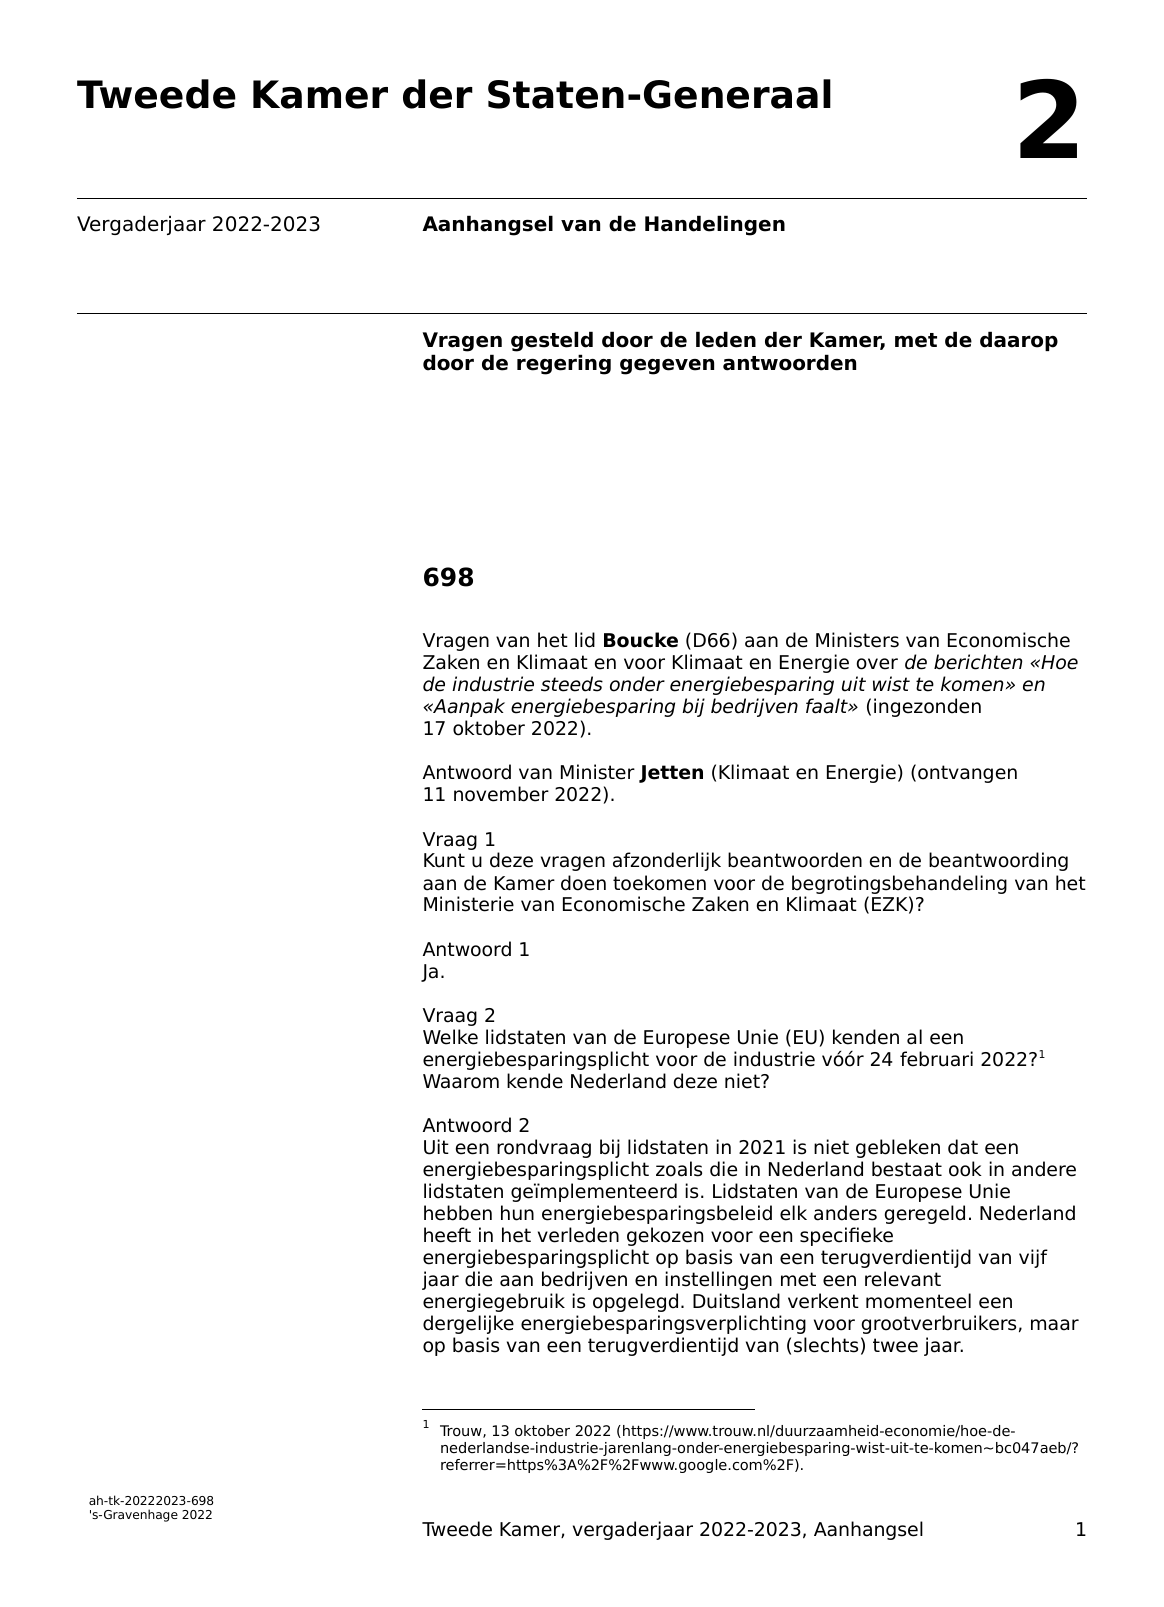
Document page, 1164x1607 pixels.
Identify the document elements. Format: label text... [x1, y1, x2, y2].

text Welke lidstaten van de Europese Unie (EU) kenden al een energiebesparingsplicht voor de industrie vóór 24 februari 2022? Waarom kende Nederland deze niet? [422, 1027, 1087, 1093]
text 698 [422, 563, 1087, 592]
table_cell Vragen gesteld door de leden der Kamer, met de daarop door de regering gegeven antwoorden [422, 314, 1087, 375]
text Antwoord 1 [422, 938, 1087, 961]
text Antwoord 2 [422, 1115, 1087, 1137]
text Kunt u deze vragen afzonderlijk beantwoorden en de beantwoording aan de Kamer doen toekomen voor de begrotingsbehandeling van het Ministerie van Economische Zaken en Klimaat (EZK)? [422, 850, 1087, 916]
table_cell Aanhangsel van de Handelingen [422, 199, 1087, 313]
text Ja. [422, 961, 1087, 982]
text Vragen van het lid Boucke (D66) aan de Ministers van Economische Zaken en Klimaat en voor Klimaat en Energie over de berichten «Hoe de industrie steeds onder energiebesparing uit wist te komen» en «Aanpak energiebesparing bij bedrijven faalt» (ingezonden 17 oktober 2022). [422, 630, 1087, 740]
text ah-tk-20222023-698 [88, 1494, 323, 1508]
text Vraag 1 [422, 828, 1087, 850]
table_cell Vergaderjaar 2022-2023 [77, 199, 422, 313]
text Uit een rondvraag bij lidstaten in 2021 is niet gebleken dat een energiebesparingsplicht zoals die in Nederland bestaat ook in andere lidstaten geïmplementeerd is. Lidstaten van de Europese Unie hebben hun energiebesparingsbeleid elk anders geregeld. Nederland heeft in het verleden gekozen voor een specifieke energiebesparingsplicht op basis van een terugverdientijd van vijf jaar die aan bedrijven en instellingen met een relevant energiegebruik is opgelegd. Duitsland verkent momenteel een dergelijke energiebesparingsverplichting voor grootverbruikers, maar op basis van een terugverdientijd van (slechts) twee jaar. [422, 1137, 1087, 1357]
text Antwoord van Minister Jetten (Klimaat en Energie) (ontvangen 11 november 2022). [422, 762, 1087, 806]
text 's-Gravenhage 2022 [88, 1508, 323, 1522]
text Trouw, 13 oktober 2022 (https://www.trouw.nl/duurzaamheid-economie/hoe-de-nederlandse-industrie-jarenlang-onder-energiebesparing-wist-uit-te-komen~bc047aeb/?referrer=https%3A%2F%2Fwww.google.com%2F). [422, 1418, 1087, 1474]
table_header 2 [886, 59, 1087, 198]
table_cell [77, 314, 422, 375]
table_header Tweede Kamer der Staten-Generaal [77, 59, 886, 198]
text Vraag 2 [422, 1005, 1087, 1027]
